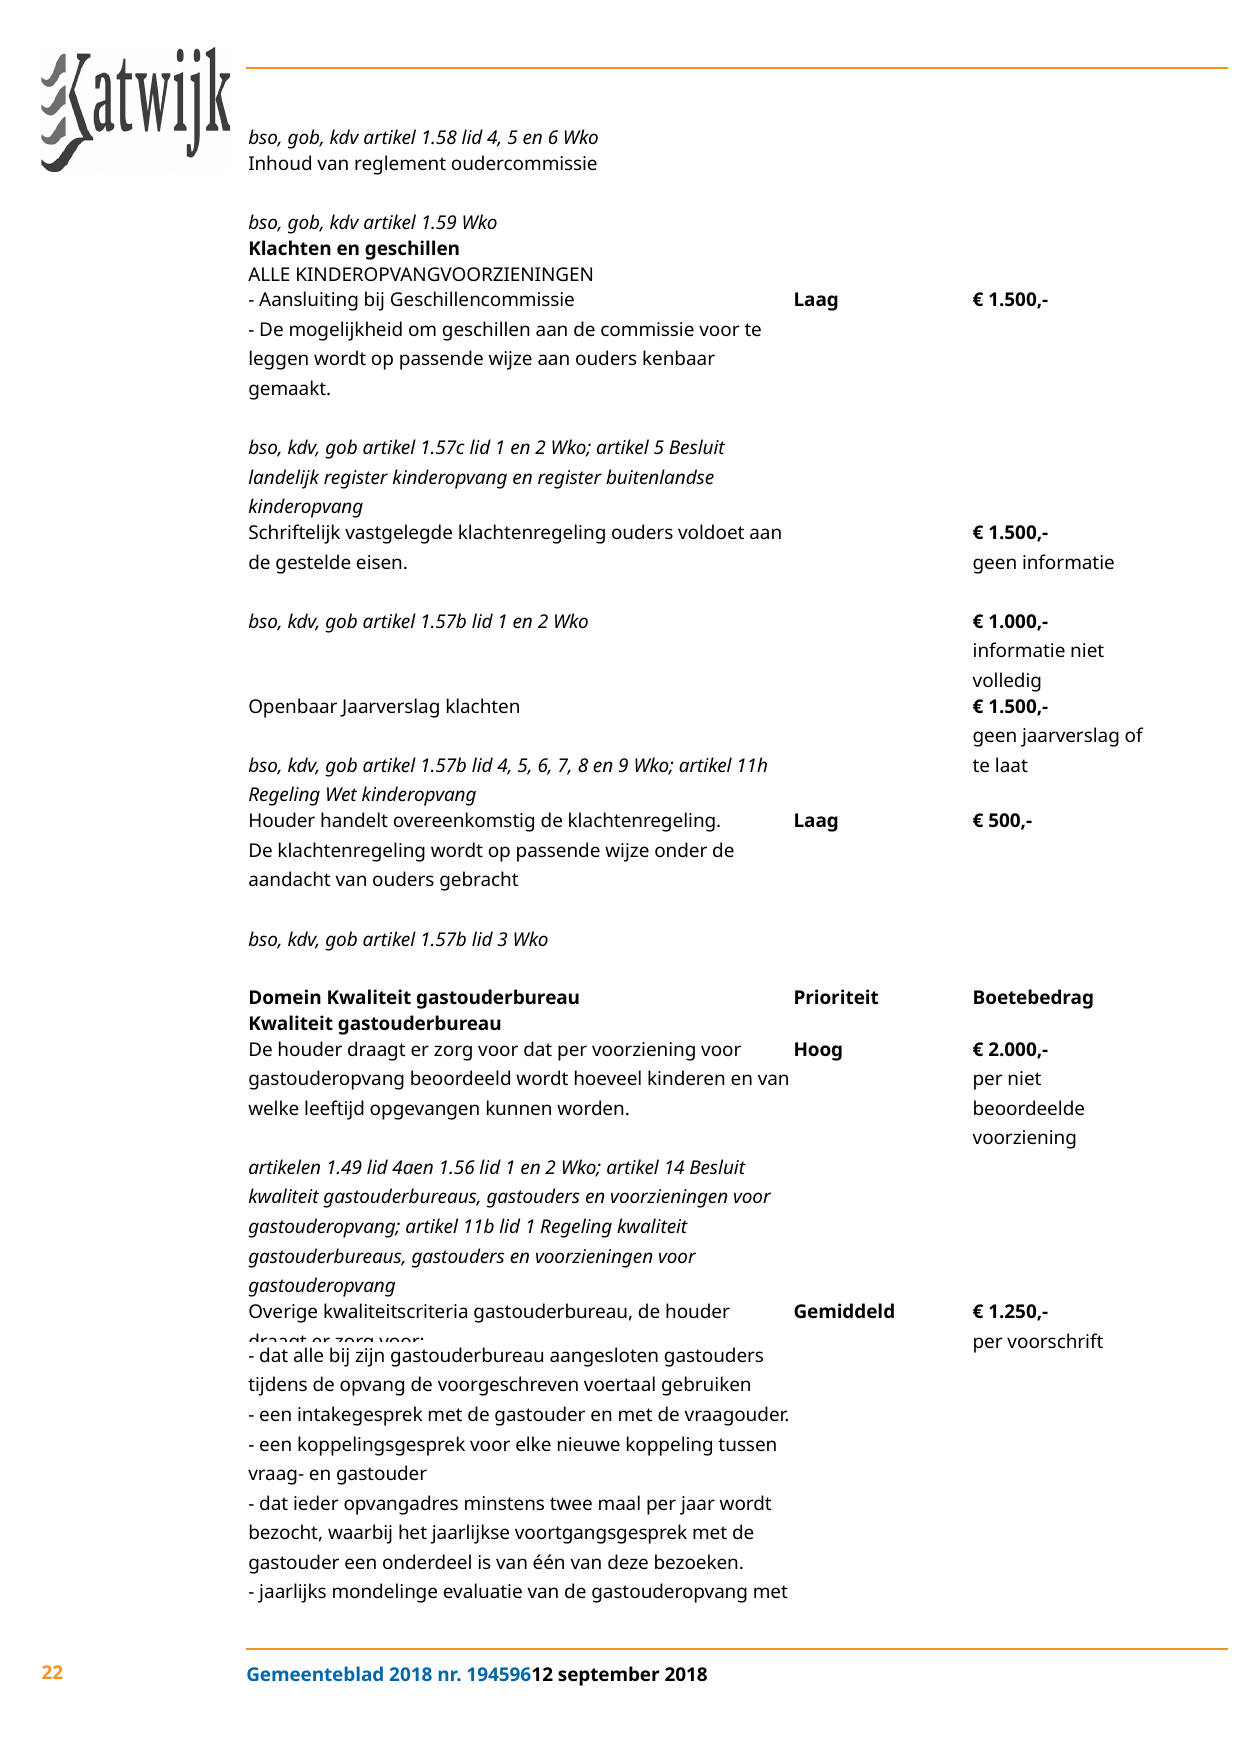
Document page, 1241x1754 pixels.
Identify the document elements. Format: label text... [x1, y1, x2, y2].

table_header Domein Kwaliteit gastouderbureau [248, 984, 793, 1010]
table_cell - Aansluiting bij Geschillencommissie - De mogelijkheid om geschillen aan de commissie voor te leggen wordt op passende wijze aan ouders kenbaar gemaakt. bso, kdv, gob artikel 1.57c lid 1 en 2 Wko; artikel 5 Besluit landelijk register kinderopvang en register buitenlandse kinderopvang [248, 286, 793, 519]
table_cell Overige kwaliteitscriteria gastouderbureau, de houder draagt er zorg voor: - dat alle bij zijn gastouderbureau aangesloten gastouders tijdens de opvang de voorgeschreven voertaal gebruiken - een intakegesprek met de gastouder en met de vraagouder. - een koppelingsgesprek voor elke nieuwe koppeling tussen vraag- en gastouder - dat ieder opvangadres minstens twee maal per jaar wordt bezocht, waarbij het jaarlijkse voortgangsgesprek met de gastouder een onderdeel is van één van deze bezoeken. - jaarlijks mondelinge evaluatie van de gastouderopvang met [248, 1298, 793, 1604]
table_cell Openbaar Jaarverslag klachten bso, kdv, gob artikel 1.57b lid 4, 5, 6, 7, 8 en 9 Wko; artikel 11h Regeling Wet kinderopvang [248, 693, 793, 807]
table_cell € 1.250,- per voorschrift [973, 1298, 1152, 1604]
picture [41, 47, 231, 172]
table_cell Hoog [793, 1036, 972, 1298]
table_cell Inhoud van reglement oudercommissie bso, gob, kdv artikel 1.59 Wko [248, 150, 793, 235]
table_cell Houder handelt overeenkomstig de klachtenregeling. De klachtenregeling wordt op passende wijze onder de aandacht van ouders gebracht bso, kdv, gob artikel 1.57b lid 3 Wko [248, 808, 793, 951]
table_header Prioriteit [793, 984, 972, 1010]
table_cell De houder draagt er zorg voor dat per voorziening voor gastouderopvang beoordeeld wordt hoeveel kinderen en van welke leeftijd opgevangen kunnen worden. artikelen 1.49 lid 4aen 1.56 lid 1 en 2 Wko; artikel 14 Besluit kwaliteit gastouderbureaus, gastouders en voorzieningen voor gastouderopvang; artikel 11b lid 1 Regeling kwaliteit gastouderbureaus, gastouders en voorzieningen voor gastouderopvang [248, 1036, 793, 1298]
table_cell € 2.000,- per niet beoordeelde voorziening [973, 1036, 1152, 1298]
table_cell € 1.500,- [973, 286, 1152, 519]
table_cell [793, 95, 972, 235]
table_cell € 1.500,- geen jaarverslag of te laat [973, 693, 1152, 807]
table_cell bso, gob, kdv artikel 1.58 lid 4, 5 en 6 Wko [248, 95, 793, 150]
table_cell Gemiddeld [793, 1298, 972, 1604]
table_cell Kwaliteit gastouderbureau [248, 1010, 1152, 1036]
table_header Boetebedrag [973, 984, 1152, 1010]
table_cell Klachten en geschillen [248, 235, 1152, 261]
table_cell Laag [793, 286, 972, 807]
table_cell € 500,- [973, 808, 1152, 951]
table_cell € 1.500,- geen informatie € 1.000,- informatie niet volledig [973, 519, 1152, 693]
table_cell [973, 95, 1152, 235]
table_cell Laag [793, 808, 972, 951]
table_cell ALLE KINDEROPVANGVOORZIENINGEN [248, 261, 1152, 286]
table_cell Schriftelijk vastgelegde klachtenregeling ouders voldoet aan de gestelde eisen. bso, kdv, gob artikel 1.57b lid 1 en 2 Wko [248, 519, 793, 693]
